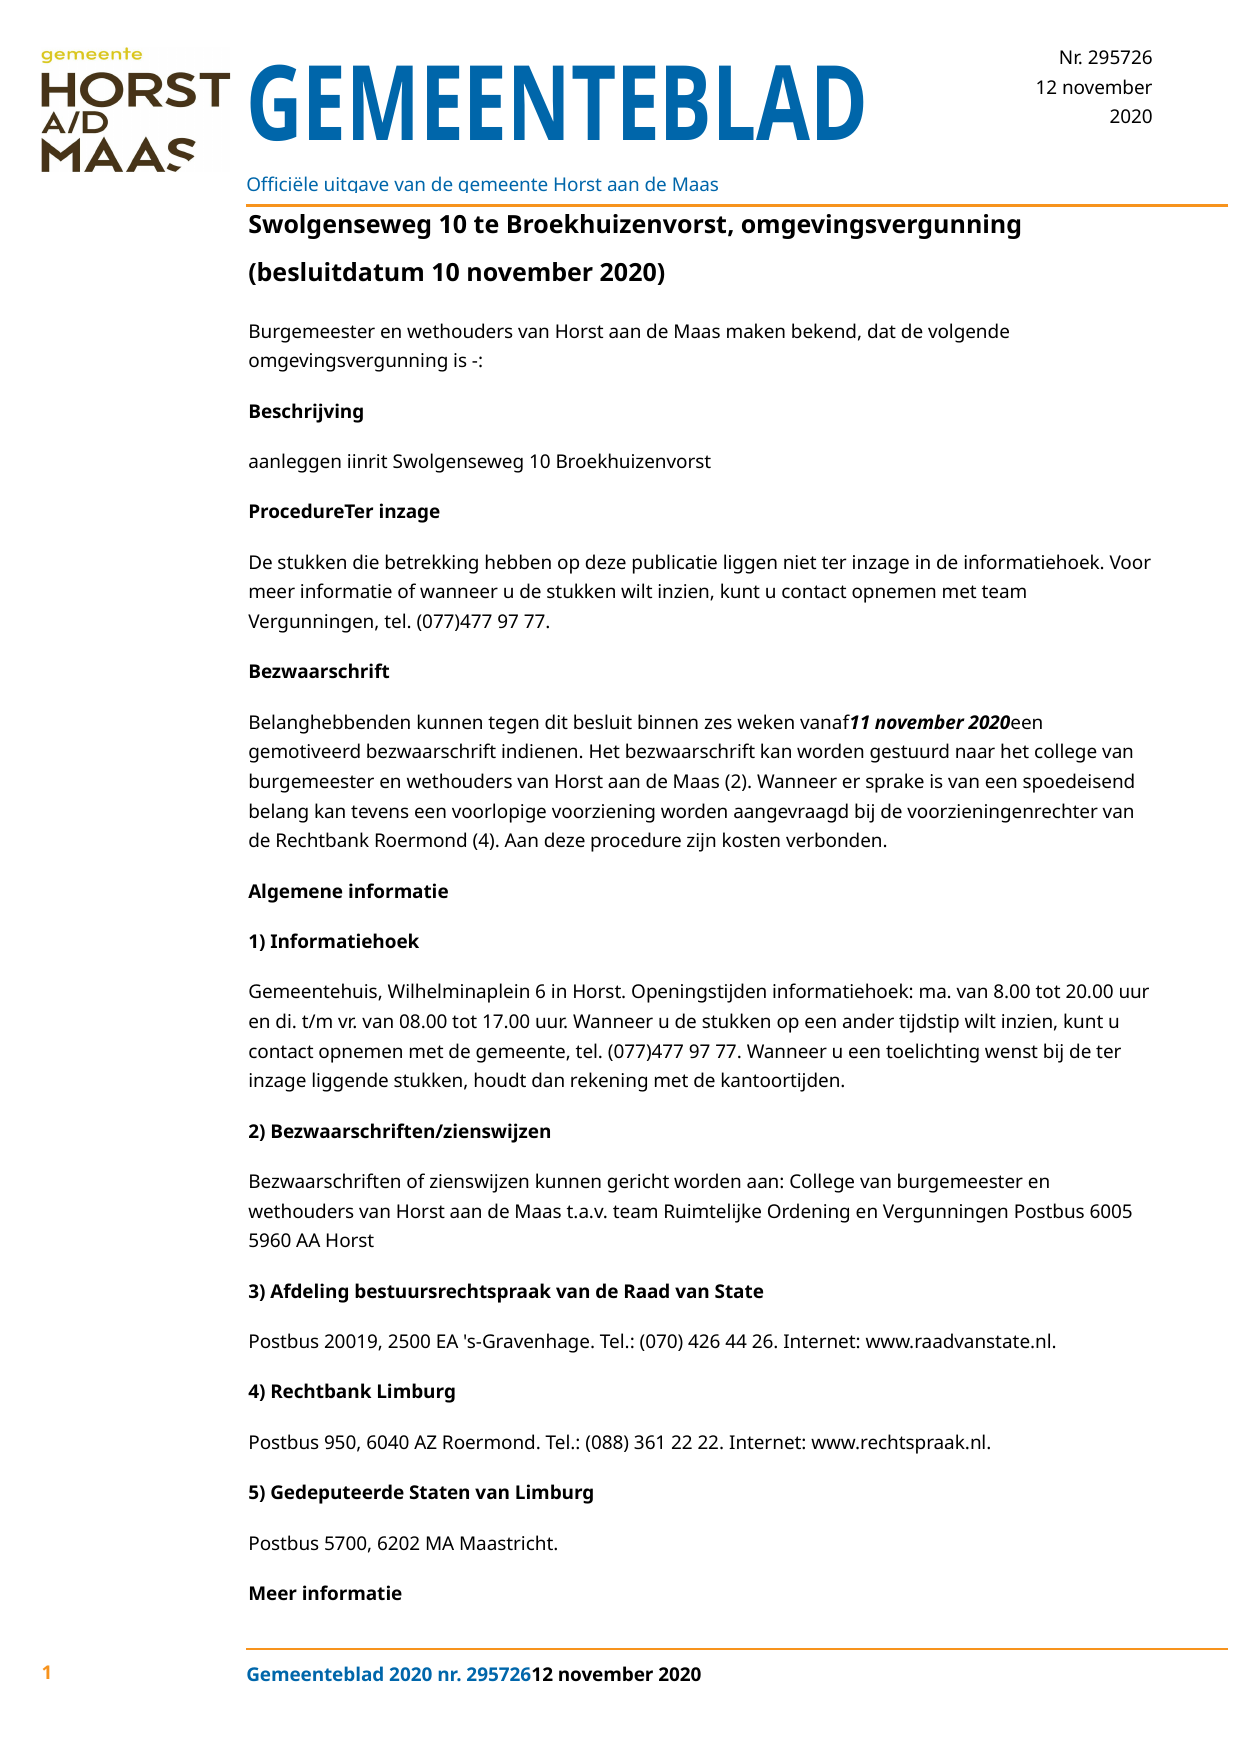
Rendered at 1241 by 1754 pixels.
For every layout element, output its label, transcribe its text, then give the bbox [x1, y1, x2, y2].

text 1) Informatiehoek [248, 928, 1152, 954]
text Gemeentehuis, Wilhelminaplein 6 in Horst. Openingstijden informatiehoek: ma. van 8.00 tot 20.00 uur en di. t/m vr. van 08.00 tot 17.00 uur. Wanneer u de stukken op een ander tijdstip wilt inzien, kunt u contact opnemen met de gemeente, tel. (077)477 97 77. Wanneer u een toelichting wenst bij de ter inzage liggende stukken, houdt dan rekening met de kantoortijden. [248, 979, 1152, 1093]
text Postbus 950, 6040 AZ Roermond. Tel.: (088) 361 22 22. Internet: www.rechtspraak.nl. [248, 1429, 1152, 1455]
text De stukken die betrekking hebben op deze publicatie liggen niet ter inzage in de informatiehoek. Voor meer informatie of wanneer u de stukken wilt inzien, kunt u contact opnemen met team Vergunningen, tel. (077)477 97 77. [248, 549, 1152, 634]
text Burgemeester en wethouders van Horst aan de Maas maken bekend, dat de volgende omgevingsvergunning is -: [248, 318, 1152, 373]
text Algemene informatie [248, 878, 1152, 904]
text Bezwaarschriften of zienswijzen kunnen gericht worden aan: College van burgemeester en wethouders van Horst aan de Maas t.a.v. team Ruimtelijke Ordening en Vergunningen Postbus 6005 5960 AA Horst [248, 1168, 1152, 1253]
text Belanghebbenden kunnen tegen dit besluit binnen zes weken vanaf11 november 2020een gemotiveerd bezwaarschrift indienen. Het bezwaarschrift kan worden gestuurd naar het college van burgemeester en wethouders van Horst aan de Maas (2). Wanneer er sprake is van een spoedeisend belang kan tevens een voorlopige voorziening worden aangevraagd bij de voorzieningenrechter van de Rechtbank Roermond (4). Aan deze procedure zijn kosten verbonden. [248, 709, 1152, 853]
picture [41, 47, 231, 172]
text Postbus 20019, 2500 EA 's-Gravenhage. Tel.: (070) 426 44 26. Internet: www.raadvanstate.nl. [248, 1328, 1152, 1354]
text 5) Gedeputeerde Staten van Limburg [248, 1479, 1152, 1505]
text Swolgenseweg 10 te Broekhuizenvorst, omgevingsvergunning (besluitdatum 10 november 2020) [248, 207, 1152, 288]
text aanleggen iinrit Swolgenseweg 10 Broekhuizenvorst [248, 448, 1152, 474]
text 3) Afdeling bestuursrechtspraak van de Raad van State [248, 1278, 1152, 1304]
text 4) Rechtbank Limburg [248, 1379, 1152, 1404]
text 2) Bezwaarschriften/zienswijzen [248, 1118, 1152, 1144]
text ProcedureTer inzage [248, 499, 1152, 524]
text Meer informatie [248, 1580, 1152, 1606]
text Beschrijving [248, 398, 1152, 424]
text Bezwaarschrift [248, 659, 1152, 684]
text Postbus 5700, 6202 MA Maastricht. [248, 1530, 1152, 1556]
